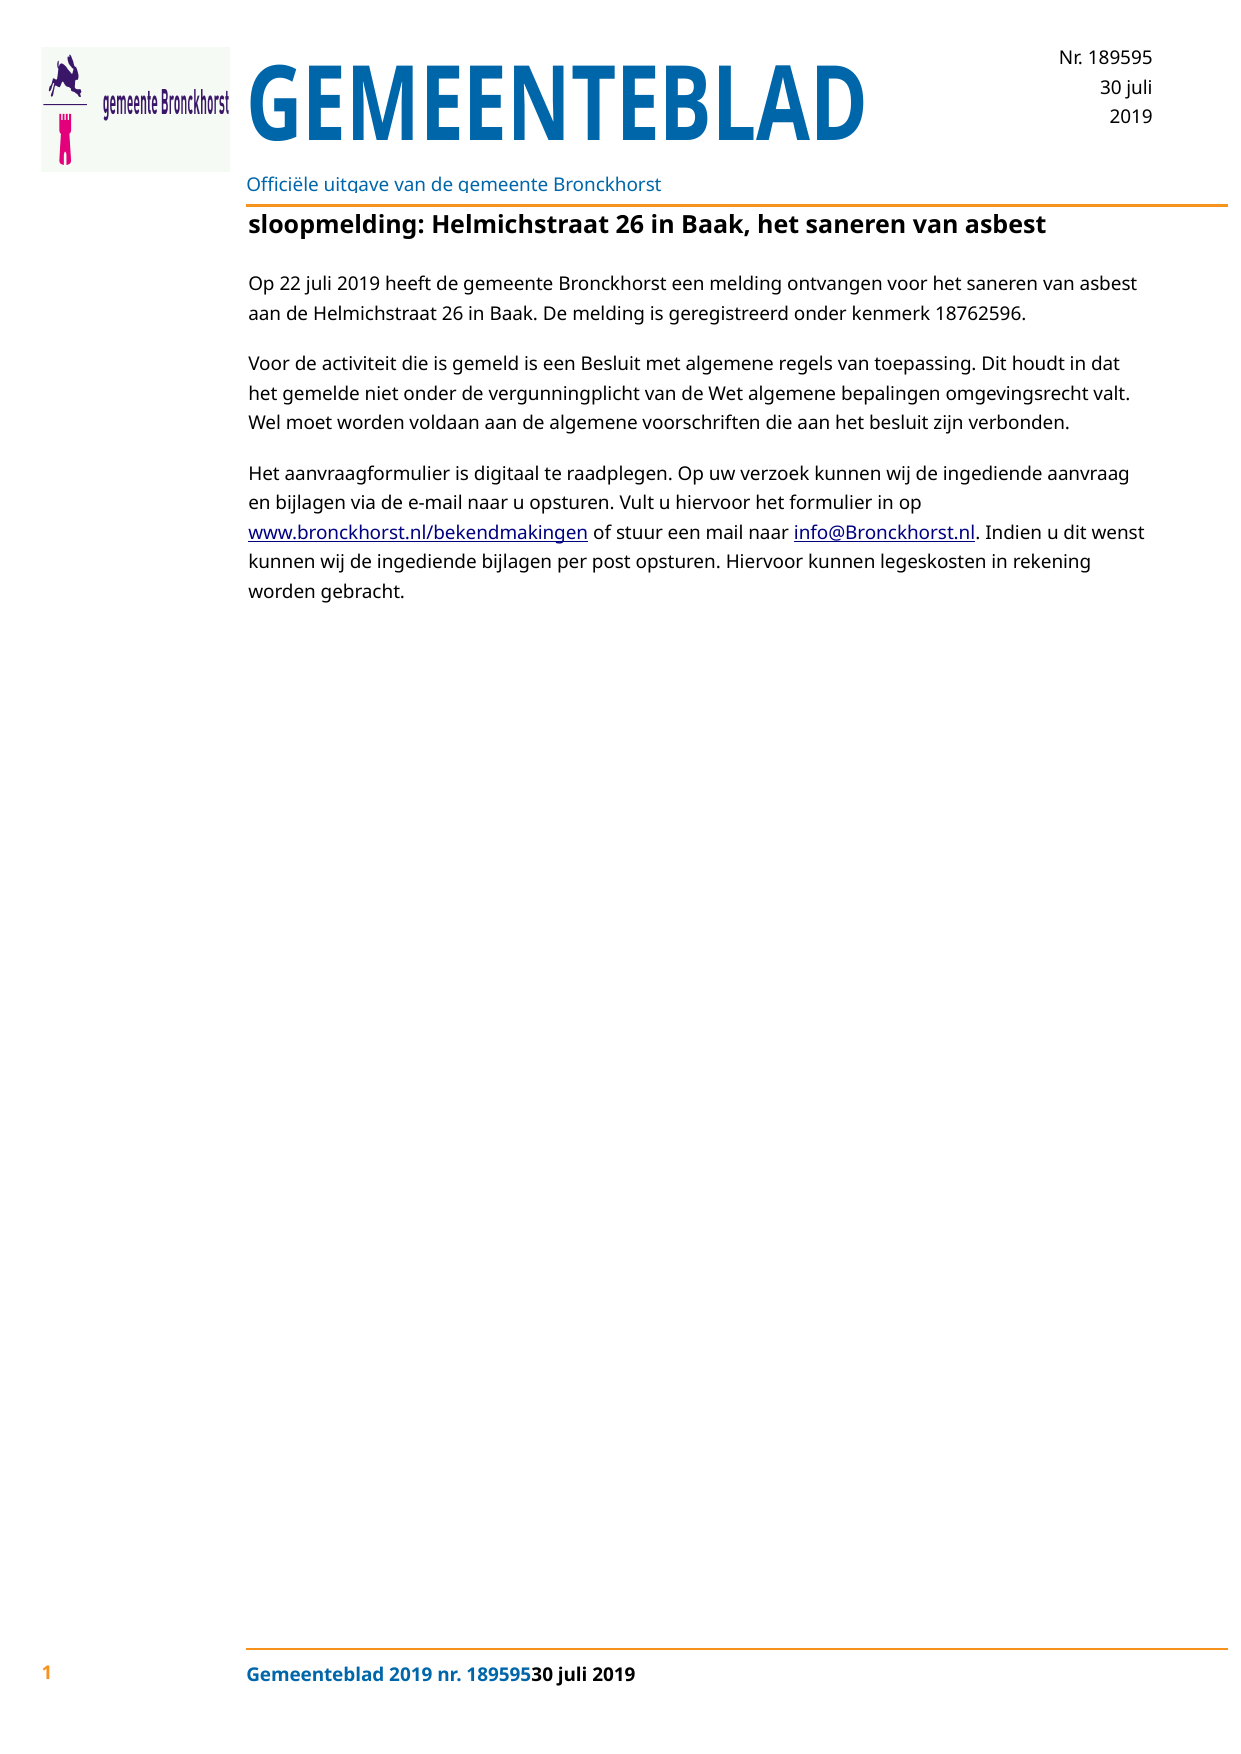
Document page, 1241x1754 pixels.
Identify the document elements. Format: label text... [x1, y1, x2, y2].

text Het aanvraagformulier is digitaal te raadplegen. Op uw verzoek kunnen wij de ingediende aanvraag en bijlagen via de e-mail naar u opsturen. Vult u hiervoor het formulier in op www.bronckhorst.nl/bekendmakingen of stuur een mail naar info@Bronckhorst.nl. Indien u dit wenst kunnen wij de ingediende bijlagen per post opsturen. Hiervoor kunnen legeskosten in rekening worden gebracht. [248, 460, 1152, 604]
text sloopmelding: Helmichstraat 26 in Baak, het saneren van asbest [248, 207, 1152, 241]
picture [41, 47, 231, 172]
text Voor de activiteit die is gemeld is een Besluit met algemene regels van toepassing. Dit houdt in dat het gemelde niet onder de vergunningplicht van de Wet algemene bepalingen omgevingsrecht valt. Wel moet worden voldaan aan de algemene voorschriften die aan het besluit zijn verbonden. [248, 350, 1152, 435]
text Op 22 juli 2019 heeft de gemeente Bronckhorst een melding ontvangen voor het saneren van asbest aan de Helmichstraat 26 in Baak. De melding is geregistreerd onder kenmerk 18762596. [248, 270, 1152, 326]
